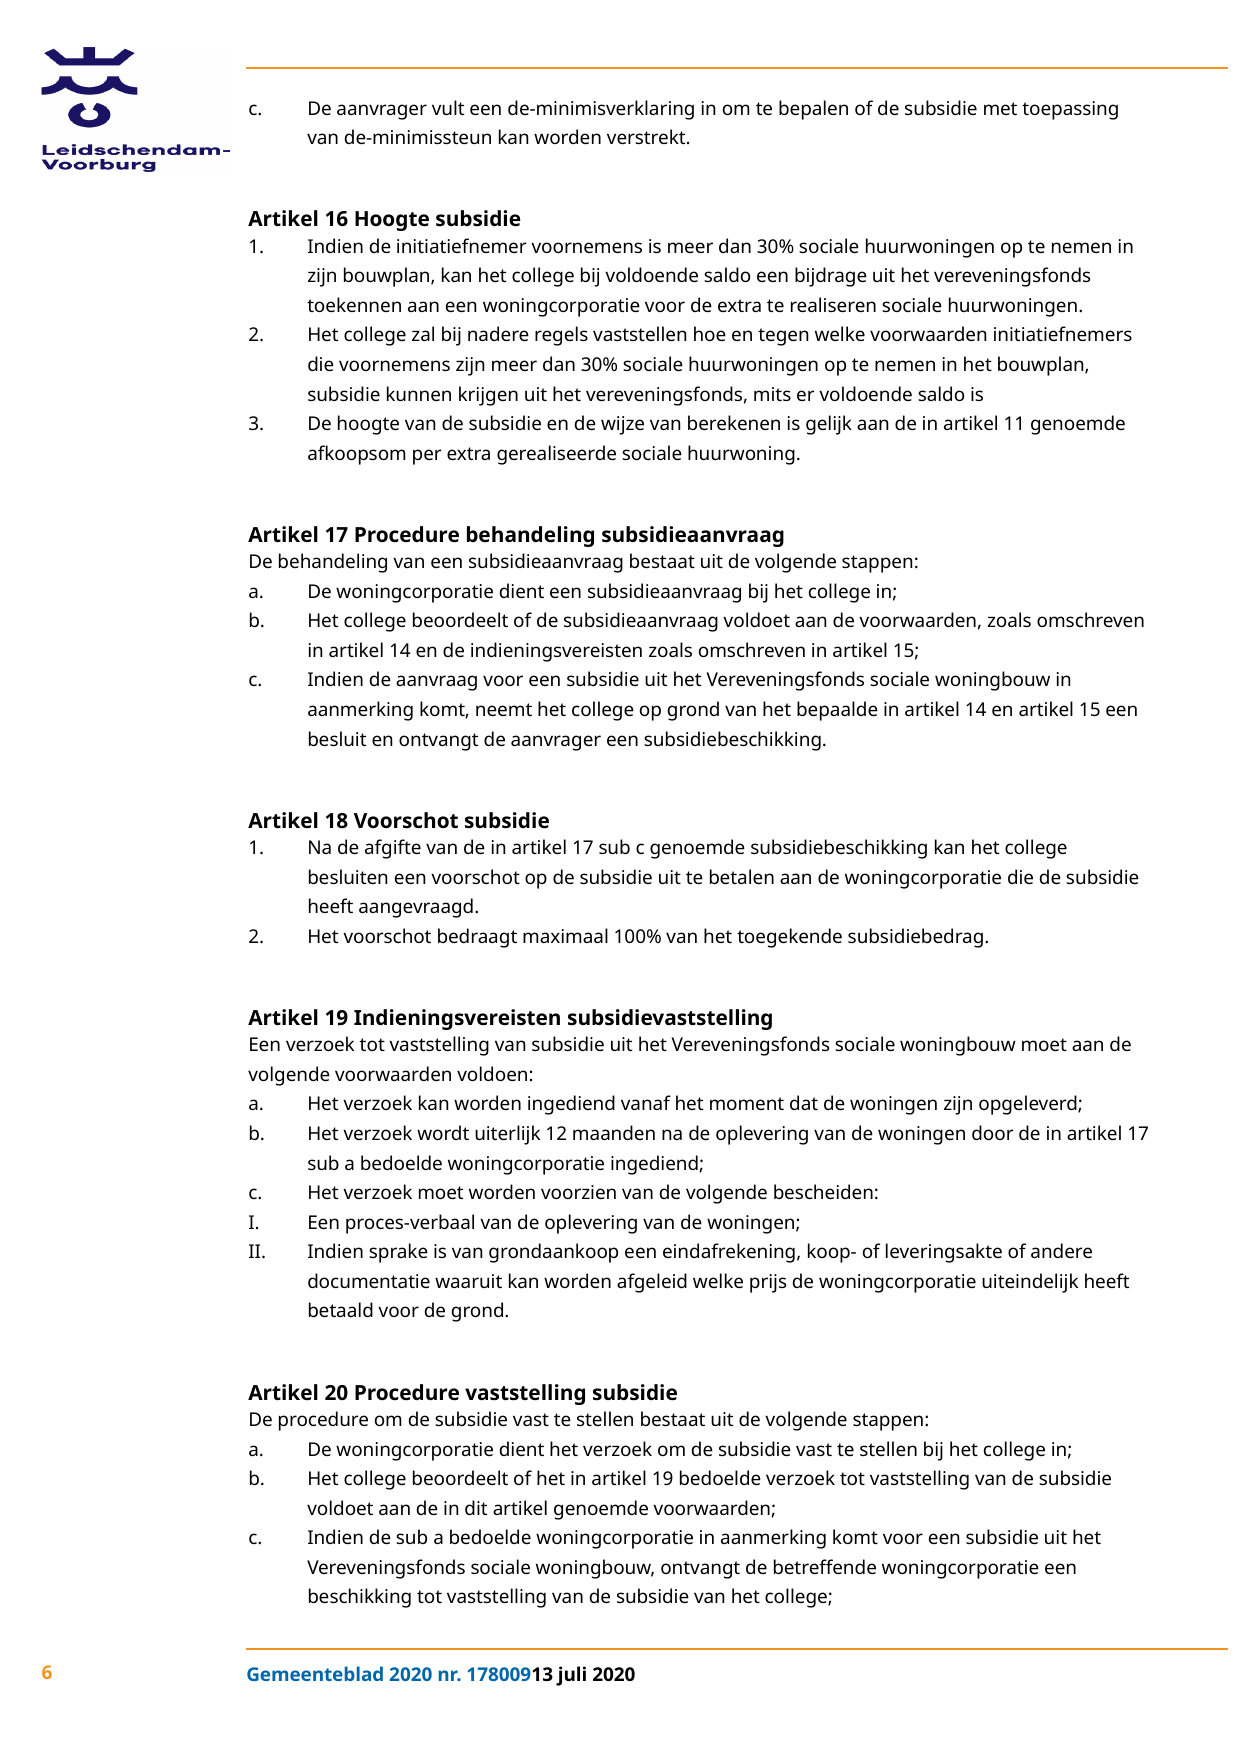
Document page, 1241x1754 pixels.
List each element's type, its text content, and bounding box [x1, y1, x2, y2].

text Artikel 18 Voorschot subsidie [248, 806, 1152, 834]
list De woningcorporatie dient het verzoek om de subsidie vast te stellen bij het college in; [248, 1436, 1152, 1461]
text Artikel 16 Hoogte subsidie [248, 204, 1152, 233]
text De procedure om de subsidie vast te stellen bestaat uit de volgende stappen: [248, 1406, 1152, 1432]
list Na de afgifte van de in artikel 17 sub c genoemde subsidiebeschikking kan het college besluiten een voorschot op de subsidie uit te betalen aan de woningcorporatie die de subsidie heeft aangevraagd. [248, 834, 1152, 919]
text Artikel 19 Indieningsvereisten subsidievaststelling [248, 1003, 1152, 1031]
list Een proces-verbaal van de oplevering van de woningen; [248, 1209, 1152, 1235]
list Indien sprake is van grondaankoop een eindafrekening, koop- of leveringsakte of andere documentatie waaruit kan worden afgeleid welke prijs de woningcorporatie uiteindelijk heeft betaald voor de grond. [248, 1238, 1152, 1323]
text De behandeling van een subsidieaanvraag bestaat uit de volgende stappen: [248, 548, 1152, 574]
list Indien de initiatiefnemer voornemens is meer dan 30% sociale huurwoningen op te nemen in zijn bouwplan, kan het college bij voldoende saldo een bijdrage uit het vereveningsfonds toekennen aan een woningcorporatie voor de extra te realiseren sociale huurwoningen. [248, 233, 1152, 318]
text Een verzoek tot vaststelling van subsidie uit het Vereveningsfonds sociale woningbouw moet aan de volgende voorwaarden voldoen: [248, 1031, 1152, 1087]
text Artikel 17 Procedure behandeling subsidieaanvraag [248, 520, 1152, 548]
list Het college beoordeelt of het in artikel 19 bedoelde verzoek tot vaststelling van de subsidie voldoet aan de in dit artikel genoemde voorwaarden; [248, 1465, 1152, 1521]
list De hoogte van de subsidie en de wijze van berekenen is gelijk aan de in artikel 11 genoemde afkoopsom per extra gerealiseerde sociale huurwoning. [248, 410, 1152, 466]
text Artikel 20 Procedure vaststelling subsidie [248, 1378, 1152, 1406]
list Indien de sub a bedoelde woningcorporatie in aanmerking komt voor een subsidie uit het Vereveningsfonds sociale woningbouw, ontvangt de betreffende woningcorporatie een beschikking tot vaststelling van de subsidie van het college; [248, 1524, 1152, 1609]
list De aanvrager vult een de-minimisverklaring in om te bepalen of de subsidie met toepassing van de-minimissteun kan worden verstrekt. [248, 95, 1152, 150]
list De woningcorporatie dient een subsidieaanvraag bij het college in; [248, 578, 1152, 604]
list Het college beoordeelt of de subsidieaanvraag voldoet aan de voorwaarden, zoals omschreven in artikel 14 en de indieningsvereisten zoals omschreven in artikel 15; [248, 607, 1152, 663]
picture [41, 47, 231, 172]
list Het voorschot bedraagt maximaal 100% van het toegekende subsidiebedrag. [248, 923, 1152, 949]
list Het verzoek kan worden ingediend vanaf het moment dat de woningen zijn opgeleverd; [248, 1091, 1152, 1116]
list Het verzoek wordt uiterlijk 12 maanden na de oplevering van de woningen door de in artikel 17 sub a bedoelde woningcorporatie ingediend; [248, 1120, 1152, 1176]
list Het college zal bij nadere regels vaststellen hoe en tegen welke voorwaarden initiatiefnemers die voornemens zijn meer dan 30% sociale huurwoningen op te nemen in het bouwplan, subsidie kunnen krijgen uit het vereveningsfonds, mits er voldoende saldo is [248, 322, 1152, 406]
list Indien de aanvraag voor een subsidie uit het Vereveningsfonds sociale woningbouw in aanmerking komt, neemt het college op grond van het bepaalde in artikel 14 en artikel 15 een besluit en ontvangt de aanvrager een subsidiebeschikking. [248, 667, 1152, 752]
list Het verzoek moet worden voorzien van de volgende bescheiden: [248, 1179, 1152, 1205]
